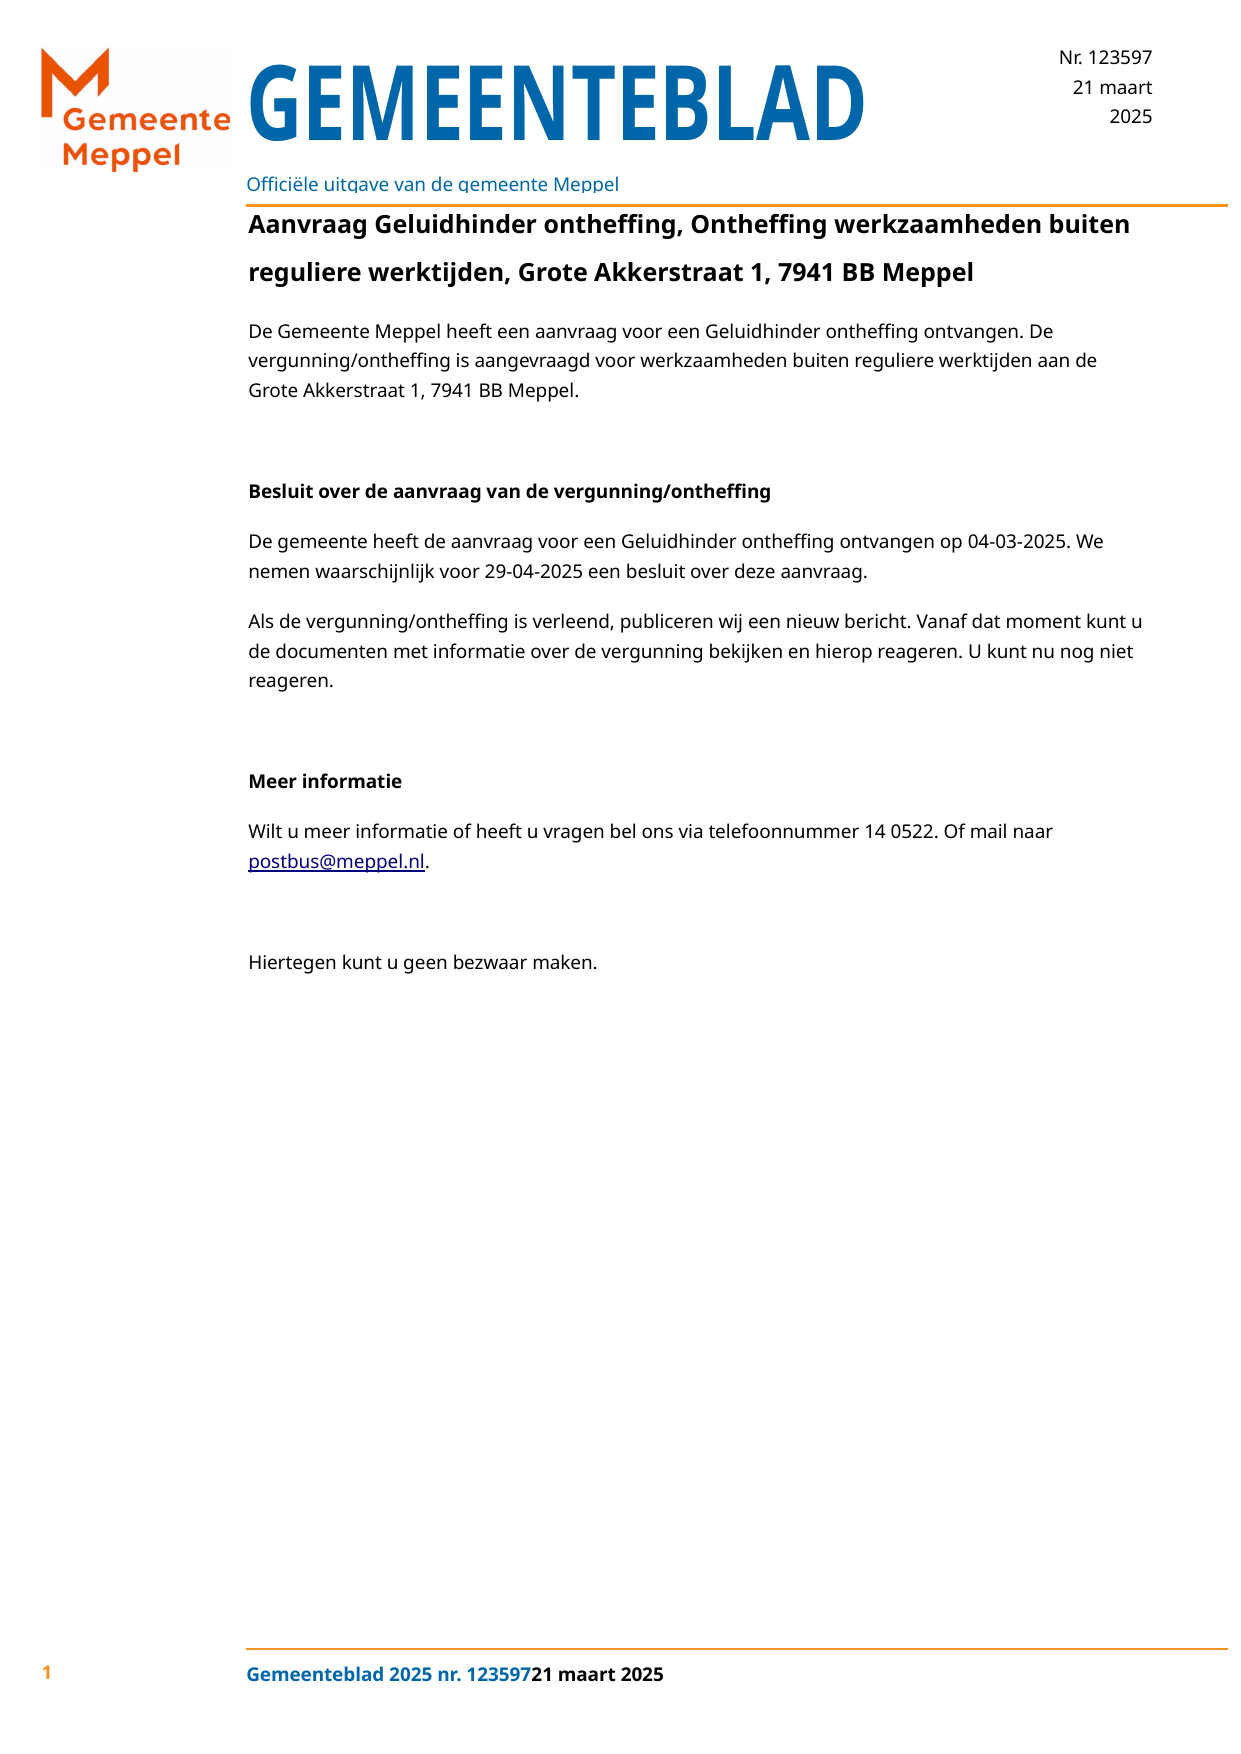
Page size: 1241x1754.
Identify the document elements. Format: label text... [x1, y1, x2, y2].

text Meer informatie [248, 768, 1152, 794]
picture [41, 47, 231, 172]
text Wilt u meer informatie of heeft u vragen bel ons via telefoonnummer 14 0522. Of mail naar postbus@meppel.nl. [248, 819, 1152, 874]
text De Gemeente Meppel heeft een aanvraag voor een Geluidhinder ontheffing ontvangen. De vergunning/ontheffing is aangevraagd voor werkzaamheden buiten reguliere werktijden aan de Grote Akkerstraat 1, 7941 BB Meppel. [248, 318, 1152, 403]
text De gemeente heeft de aanvraag voor een Geluidhinder ontheffing ontvangen op 04-03-2025. We nemen waarschijnlijk voor 29-04-2025 een besluit over deze aanvraag. [248, 528, 1152, 584]
text Besluit over de aanvraag van de vergunning/ontheffing [248, 478, 1152, 504]
text Aanvraag Geluidhinder ontheffing, Ontheffing werkzaamheden buiten reguliere werktijden, Grote Akkerstraat 1, 7941 BB Meppel [248, 207, 1152, 288]
text Hiertegen kunt u geen bezwaar maken. [248, 949, 1152, 975]
text Als de vergunning/ontheffing is verleend, publiceren wij een nieuw bericht. Vanaf dat moment kunt u de documenten met informatie over de vergunning bekijken en hierop reageren. U kunt nu nog niet reageren. [248, 608, 1152, 693]
